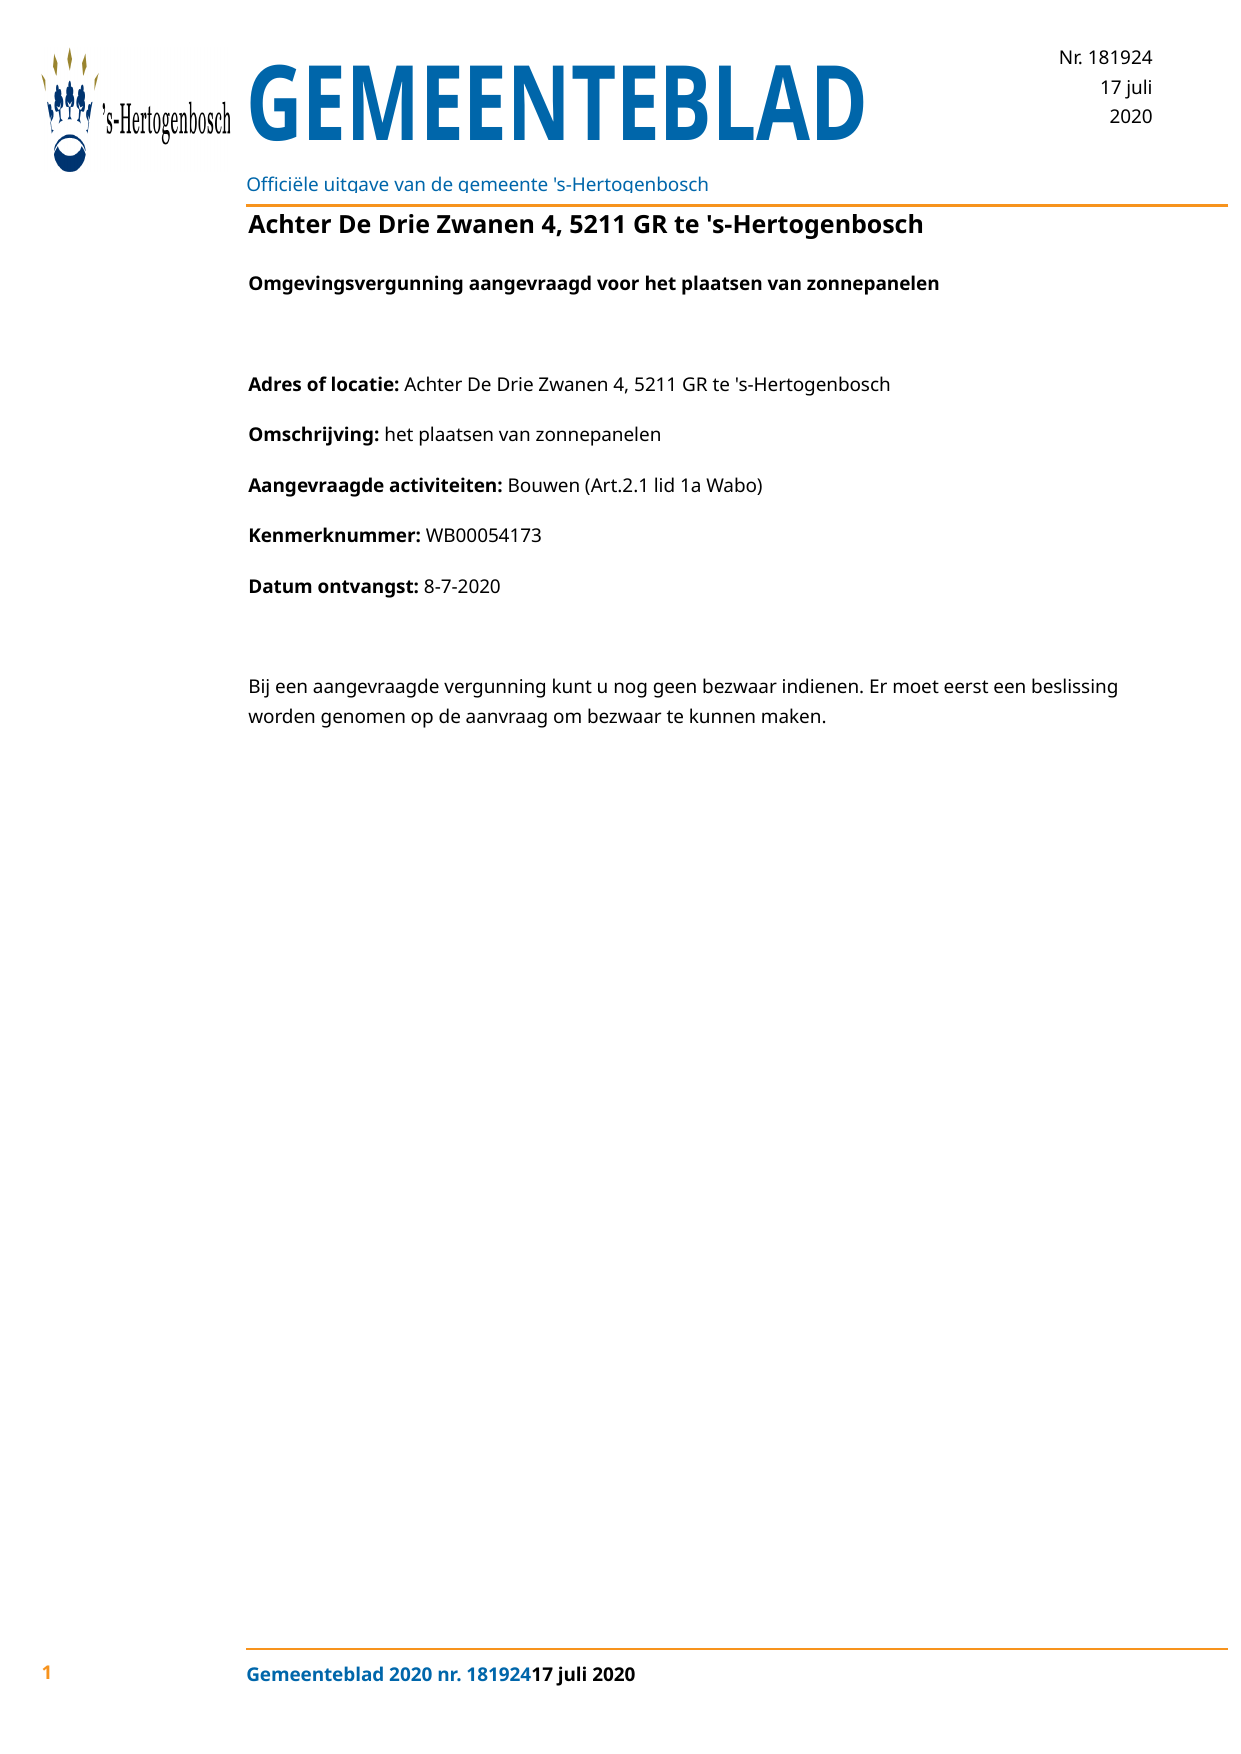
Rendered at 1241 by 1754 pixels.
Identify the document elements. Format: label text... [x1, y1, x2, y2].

text Omschrijving: het plaatsen van zonnepanelen [248, 422, 1152, 447]
picture [41, 47, 231, 172]
text Datum ontvangst: 8-7-2020 [248, 573, 1152, 598]
text Omgevingsvergunning aangevraagd voor het plaatsen van zonnepanelen [248, 270, 1152, 296]
text Aangevraagde activiteiten: Bouwen (Art.2.1 lid 1a Wabo) [248, 472, 1152, 498]
text Achter De Drie Zwanen 4, 5211 GR te 's-Hertogenbosch [248, 207, 1152, 241]
text Bij een aangevraagde vergunning kunt u nog geen bezwaar indienen. Er moet eerst een beslissing worden genomen op de aanvraag om bezwaar te kunnen maken. [248, 674, 1152, 729]
text Adres of locatie: Achter De Drie Zwanen 4, 5211 GR te 's-Hertogenbosch [248, 371, 1152, 397]
text Kenmerknummer: WB00054173 [248, 522, 1152, 548]
